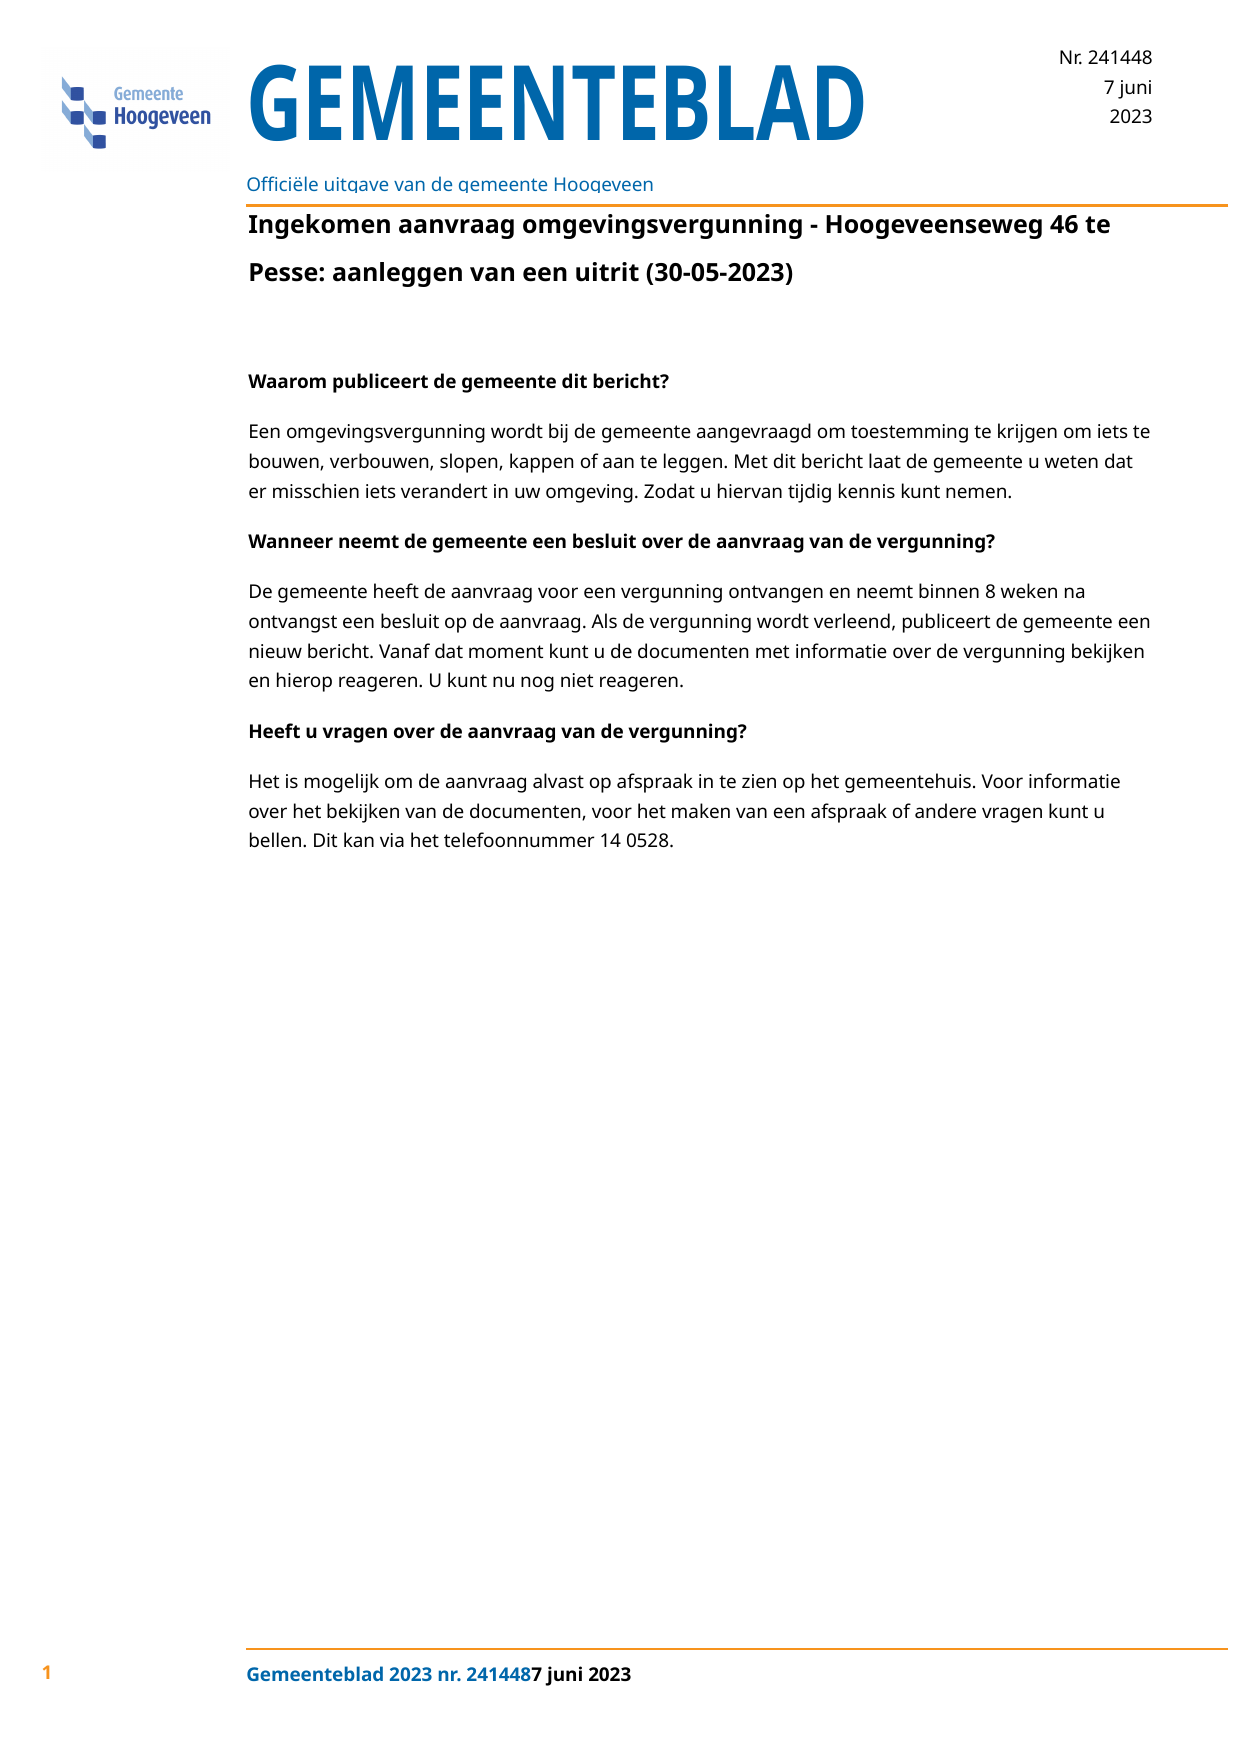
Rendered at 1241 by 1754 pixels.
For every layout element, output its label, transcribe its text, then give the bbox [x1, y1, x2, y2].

text Een omgevingsvergunning wordt bij de gemeente aangevraagd om toestemming te krijgen om iets te bouwen, verbouwen, slopen, kappen of aan te leggen. Met dit bericht laat de gemeente u weten dat er misschien iets verandert in uw omgeving. Zodat u hiervan tijdig kennis kunt nemen. [248, 419, 1152, 504]
text Wanneer neemt de gemeente een besluit over de aanvraag van de vergunning? [248, 528, 1152, 554]
text Waarom publiceert de gemeente dit bericht? [248, 368, 1152, 394]
text De gemeente heeft de aanvraag voor een vergunning ontvangen en neemt binnen 8 weken na ontvangst een besluit op de aanvraag. Als de vergunning wordt verleend, publiceert de gemeente een nieuw bericht. Vanaf dat moment kunt u de documenten met informatie over de vergunning bekijken en hierop reageren. U kunt nu nog niet reageren. [248, 579, 1152, 693]
text Ingekomen aanvraag omgevingsvergunning - Hoogeveenseweg 46 te Pesse: aanleggen van een uitrit (30-05-2023) [248, 207, 1152, 288]
text Het is mogelijk om de aanvraag alvast op afspraak in te zien op het gemeentehuis. Voor informatie over het bekijken van de documenten, voor het maken van een afspraak of andere vragen kunt u bellen. Dit kan via het telefoonnummer 14 0528. [248, 768, 1152, 853]
text Heeft u vragen over de aanvraag van de vergunning? [248, 718, 1152, 744]
picture [41, 47, 231, 172]
